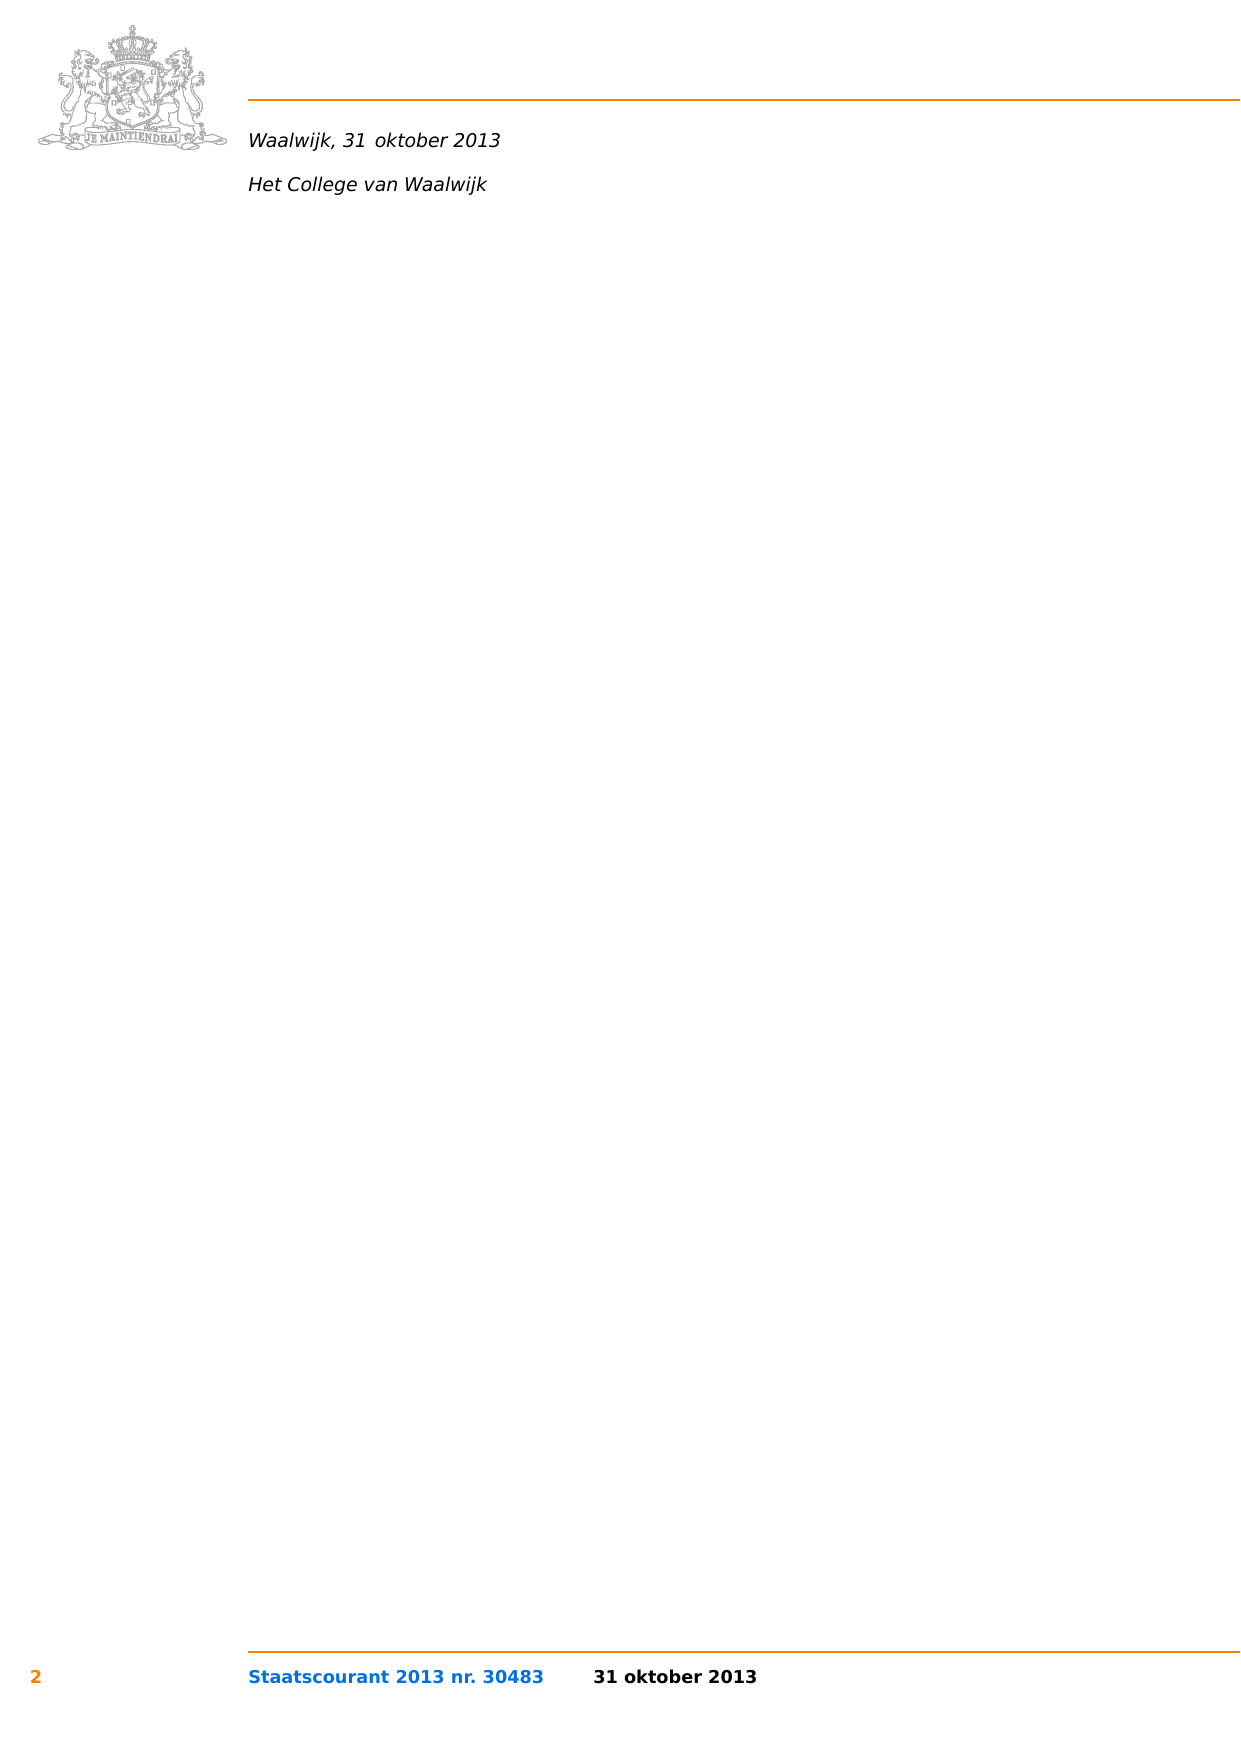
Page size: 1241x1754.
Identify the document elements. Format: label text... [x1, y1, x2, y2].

picture [38, 25, 227, 150]
text Waalwijk, 31 oktober 2013 [248, 130, 1163, 152]
text Het College van Waalwijk [248, 174, 1163, 196]
